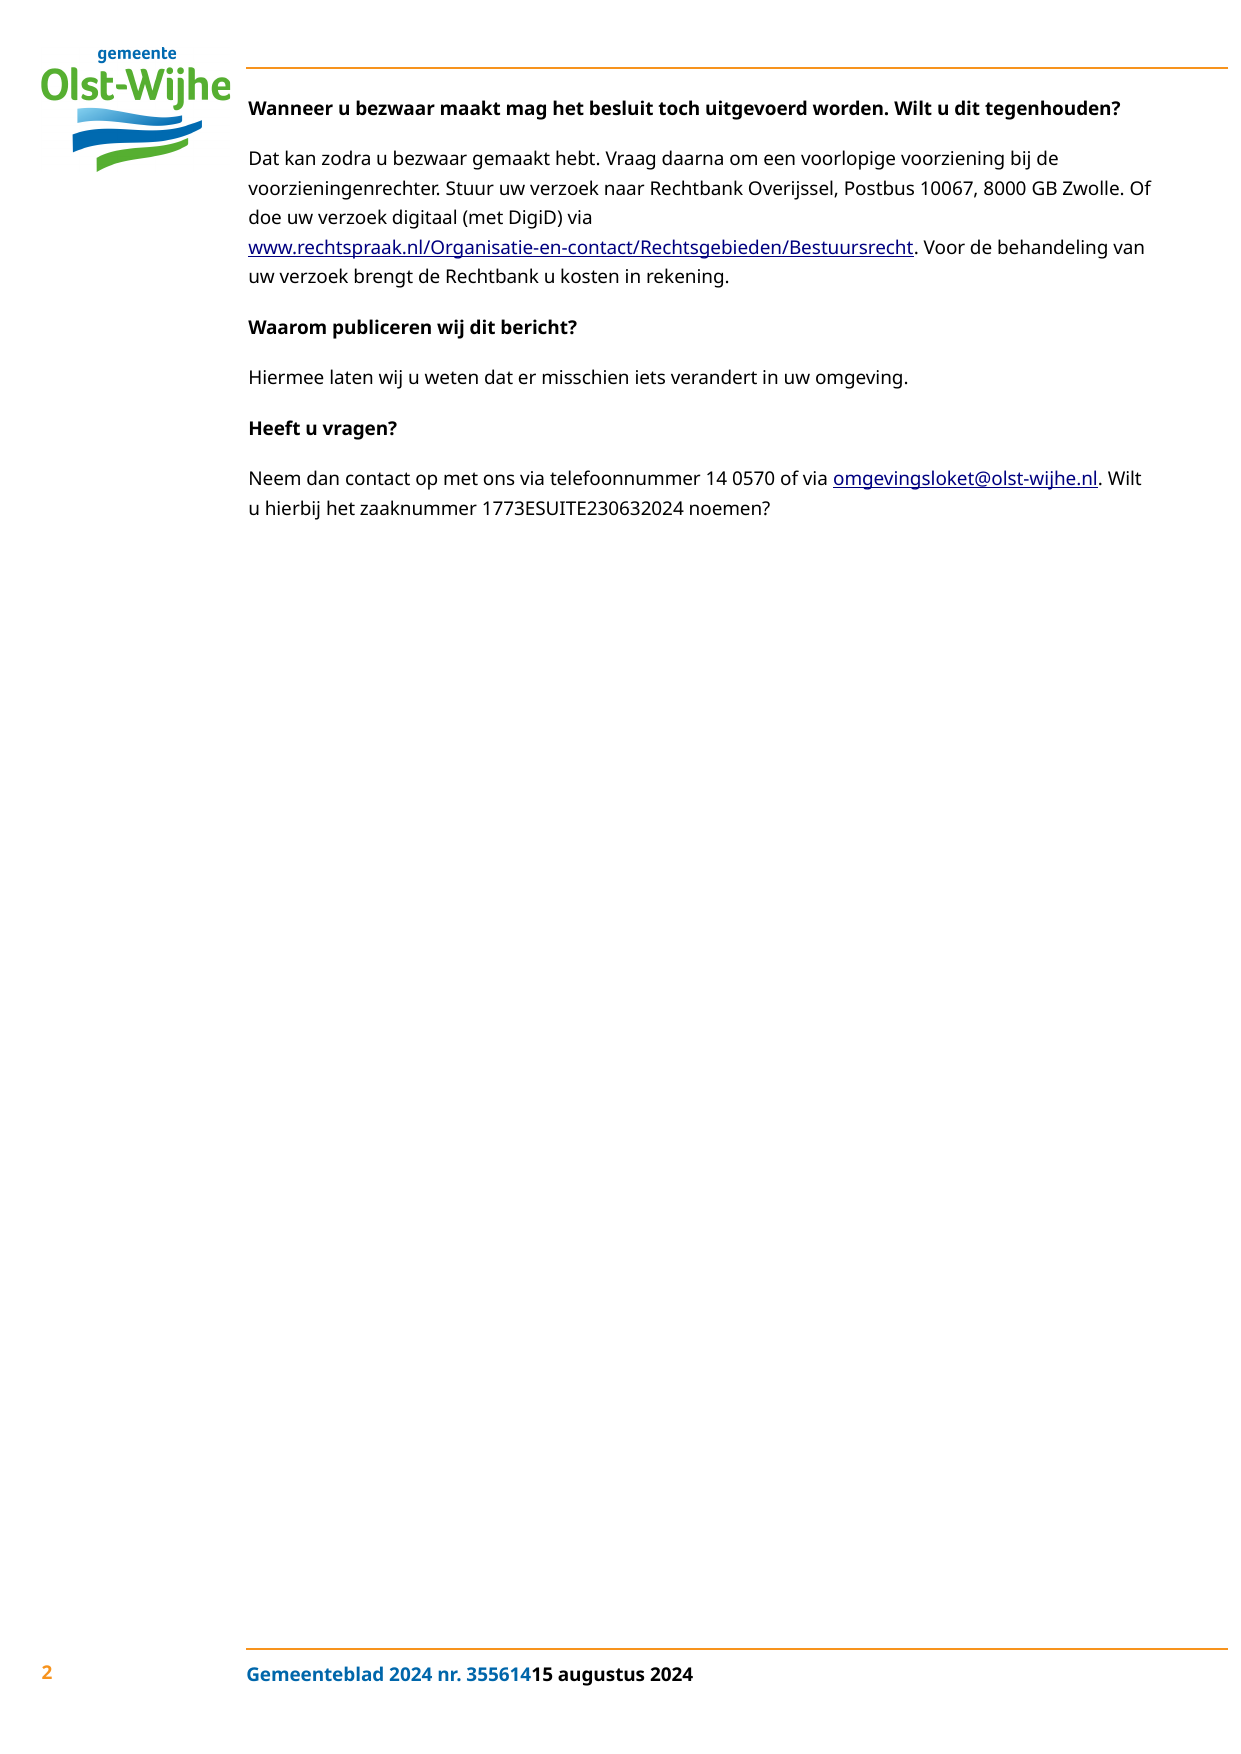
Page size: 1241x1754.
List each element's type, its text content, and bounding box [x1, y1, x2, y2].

text Heeft u vragen? [248, 415, 1152, 441]
text Hiermee laten wij u weten dat er misschien iets verandert in uw omgeving. [248, 364, 1152, 390]
text Neem dan contact op met ons via telefoonnummer 14 0570 of via omgevingsloket@olst-wijhe.nl. Wilt u hierbij het zaaknummer 1773ESUITE230632024 noemen? [248, 465, 1152, 521]
picture [41, 47, 231, 172]
text Dat kan zodra u bezwaar gemaakt hebt. Vraag daarna om een voorlopige voorziening bij de voorzieningenrechter. Stuur uw verzoek naar Rechtbank Overijssel, Postbus 10067, 8000 GB Zwolle. Of doe uw verzoek digitaal (met DigiD) via www.rechtspraak.nl/Organisatie-en-contact/Rechtsgebieden/Bestuursrecht. Voor de behandeling van uw verzoek brengt de Rechtbank u kosten in rekening. [248, 145, 1152, 289]
text Waarom publiceren wij dit bericht? [248, 314, 1152, 340]
text Wanneer u bezwaar maakt mag het besluit toch uitgevoerd worden. Wilt u dit tegenhouden? [248, 95, 1152, 121]
